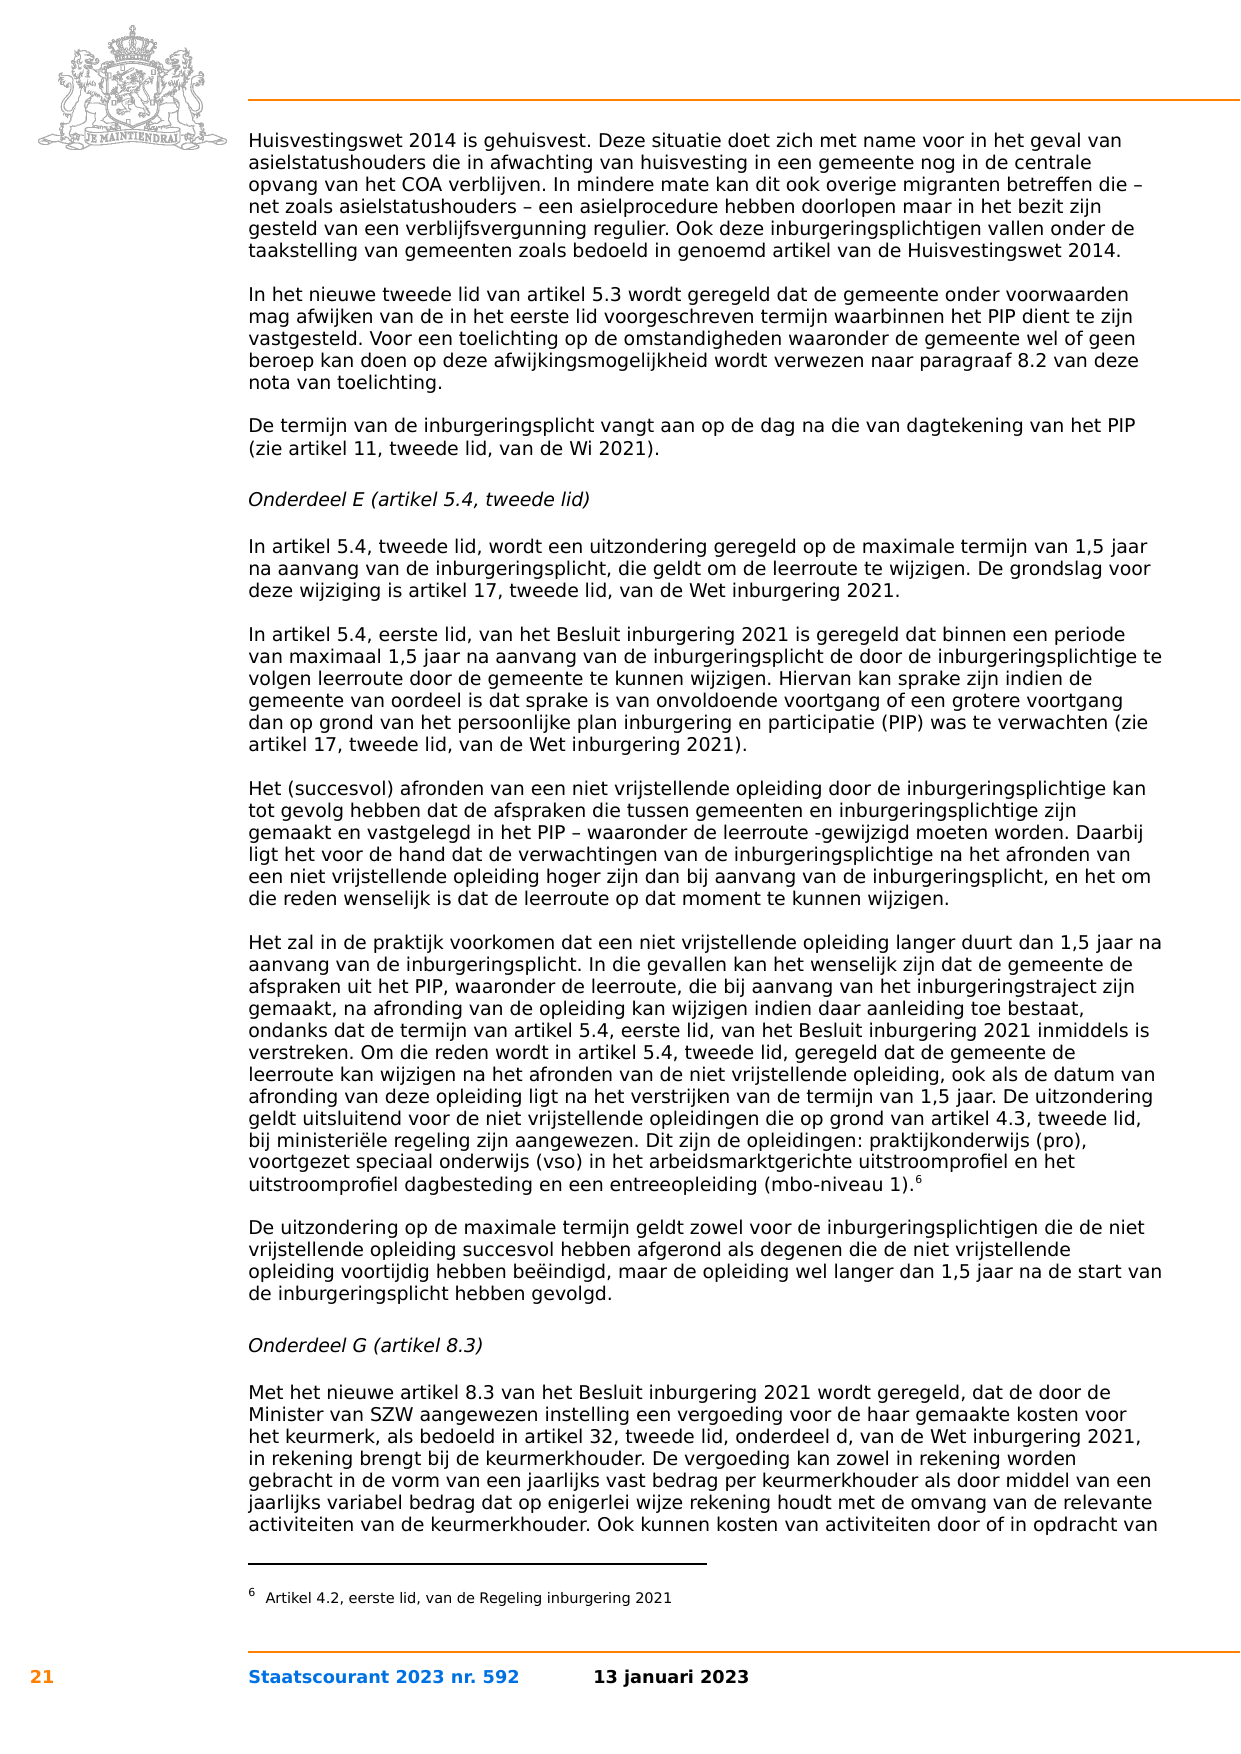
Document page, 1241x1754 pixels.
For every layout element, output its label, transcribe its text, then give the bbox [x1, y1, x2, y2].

text Met het nieuwe artikel 8.3 van het Besluit inburgering 2021 wordt geregeld, dat de door de Minister van SZW aangewezen instelling een vergoeding voor de haar gemaakte kosten voor het keurmerk, als bedoeld in artikel 32, tweede lid, onderdeel d, van de Wet inburgering 2021, in rekening brengt bij de keurmerkhouder. De vergoeding kan zowel in rekening worden gebracht in de vorm van een jaarlijks vast bedrag per keurmerkhouder als door middel van een jaarlijks variabel bedrag dat op enigerlei wijze rekening houdt met de omvang van de relevante activiteiten van de keurmerkhouder. Ook kunnen kosten van activiteiten door of in opdracht van [248, 1382, 1163, 1536]
text In artikel 5.4, tweede lid, wordt een uitzondering geregeld op de maximale termijn van 1,5 jaar na aanvang van de inburgeringsplicht, die geldt om de leerroute te wijzigen. De grondslag voor deze wijziging is artikel 17, tweede lid, van de Wet inburgering 2021. [248, 536, 1163, 602]
picture [38, 25, 227, 150]
text De termijn van de inburgeringsplicht vangt aan op de dag na die van dagtekening van het PIP (zie artikel 11, tweede lid, van de Wi 2021). [248, 415, 1163, 459]
text De uitzondering op de maximale termijn geldt zowel voor de inburgeringsplichtigen die de niet vrijstellende opleiding succesvol hebben afgerond als degenen die de niet vrijstellende opleiding voortijdig hebben beëindigd, maar de opleiding wel langer dan 1,5 jaar na de start van de inburgeringsplicht hebben gevolgd. [248, 1217, 1163, 1305]
subtitle Onderdeel G (artikel 8.3) [248, 1335, 1163, 1357]
text Artikel 4.2, eerste lid, van de Regeling inburgering 2021 [248, 1586, 1163, 1608]
text Het (succesvol) afronden van een niet vrijstellende opleiding door de inburgeringsplichtige kan tot gevolg hebben dat de afspraken die tussen gemeenten en inburgeringsplichtige zijn gemaakt en vastgelegd in het PIP – waaronder de leerroute -gewijzigd moeten worden. Daarbij ligt het voor de hand dat de verwachtingen van de inburgeringsplichtige na het afronden van een niet vrijstellende opleiding hoger zijn dan bij aanvang van de inburgeringsplicht, en het om die reden wenselijk is dat de leerroute op dat moment te kunnen wijzigen. [248, 778, 1163, 910]
subtitle Onderdeel E (artikel 5.4, tweede lid) [248, 489, 1163, 511]
text Het zal in de praktijk voorkomen dat een niet vrijstellende opleiding langer duurt dan 1,5 jaar na aanvang van de inburgeringsplicht. In die gevallen kan het wenselijk zijn dat de gemeente de afspraken uit het PIP, waaronder de leerroute, die bij aanvang van het inburgeringstraject zijn gemaakt, na afronding van de opleiding kan wijzigen indien daar aanleiding toe bestaat, ondanks dat de termijn van artikel 5.4, eerste lid, van het Besluit inburgering 2021 inmiddels is verstreken. Om die reden wordt in artikel 5.4, tweede lid, geregeld dat de gemeente de leerroute kan wijzigen na het afronden van de niet vrijstellende opleiding, ook als de datum van afronding van deze opleiding ligt na het verstrijken van de termijn van 1,5 jaar. De uitzondering geldt uitsluitend voor de niet vrijstellende opleidingen die op grond van artikel 4.3, tweede lid, bij ministeriële regeling zijn aangewezen. Dit zijn de opleidingen: praktijkonderwijs (pro), voortgezet speciaal onderwijs (vso) in het arbeidsmarktgerichte uitstroomprofiel en het uitstroomprofiel dagbesteding en een entreeopleiding (mbo-niveau 1). [248, 932, 1163, 1195]
text In het nieuwe tweede lid van artikel 5.3 wordt geregeld dat de gemeente onder voorwaarden mag afwijken van de in het eerste lid voorgeschreven termijn waarbinnen het PIP dient te zijn vastgesteld. Voor een toelichting op de omstandigheden waaronder de gemeente wel of geen beroep kan doen op deze afwijkingsmogelijkheid wordt verwezen naar paragraaf 8.2 van deze nota van toelichting. [248, 284, 1163, 393]
text Huisvestingswet 2014 is gehuisvest. Deze situatie doet zich met name voor in het geval van asielstatushouders die in afwachting van huisvesting in een gemeente nog in de centrale opvang van het COA verblijven. In mindere mate kan dit ook overige migranten betreffen die – net zoals asielstatushouders – een asielprocedure hebben doorlopen maar in het bezit zijn gesteld van een verblijfsvergunning regulier. Ook deze inburgeringsplichtigen vallen onder de taakstelling van gemeenten zoals bedoeld in genoemd artikel van de Huisvestingswet 2014. [248, 130, 1163, 262]
text In artikel 5.4, eerste lid, van het Besluit inburgering 2021 is geregeld dat binnen een periode van maximaal 1,5 jaar na aanvang van de inburgeringsplicht de door de inburgeringsplichtige te volgen leerroute door de gemeente te kunnen wijzigen. Hiervan kan sprake zijn indien de gemeente van oordeel is dat sprake is van onvoldoende voortgang of een grotere voortgang dan op grond van het persoonlijke plan inburgering en participatie (PIP) was te verwachten (zie artikel 17, tweede lid, van de Wet inburgering 2021). [248, 624, 1163, 756]
